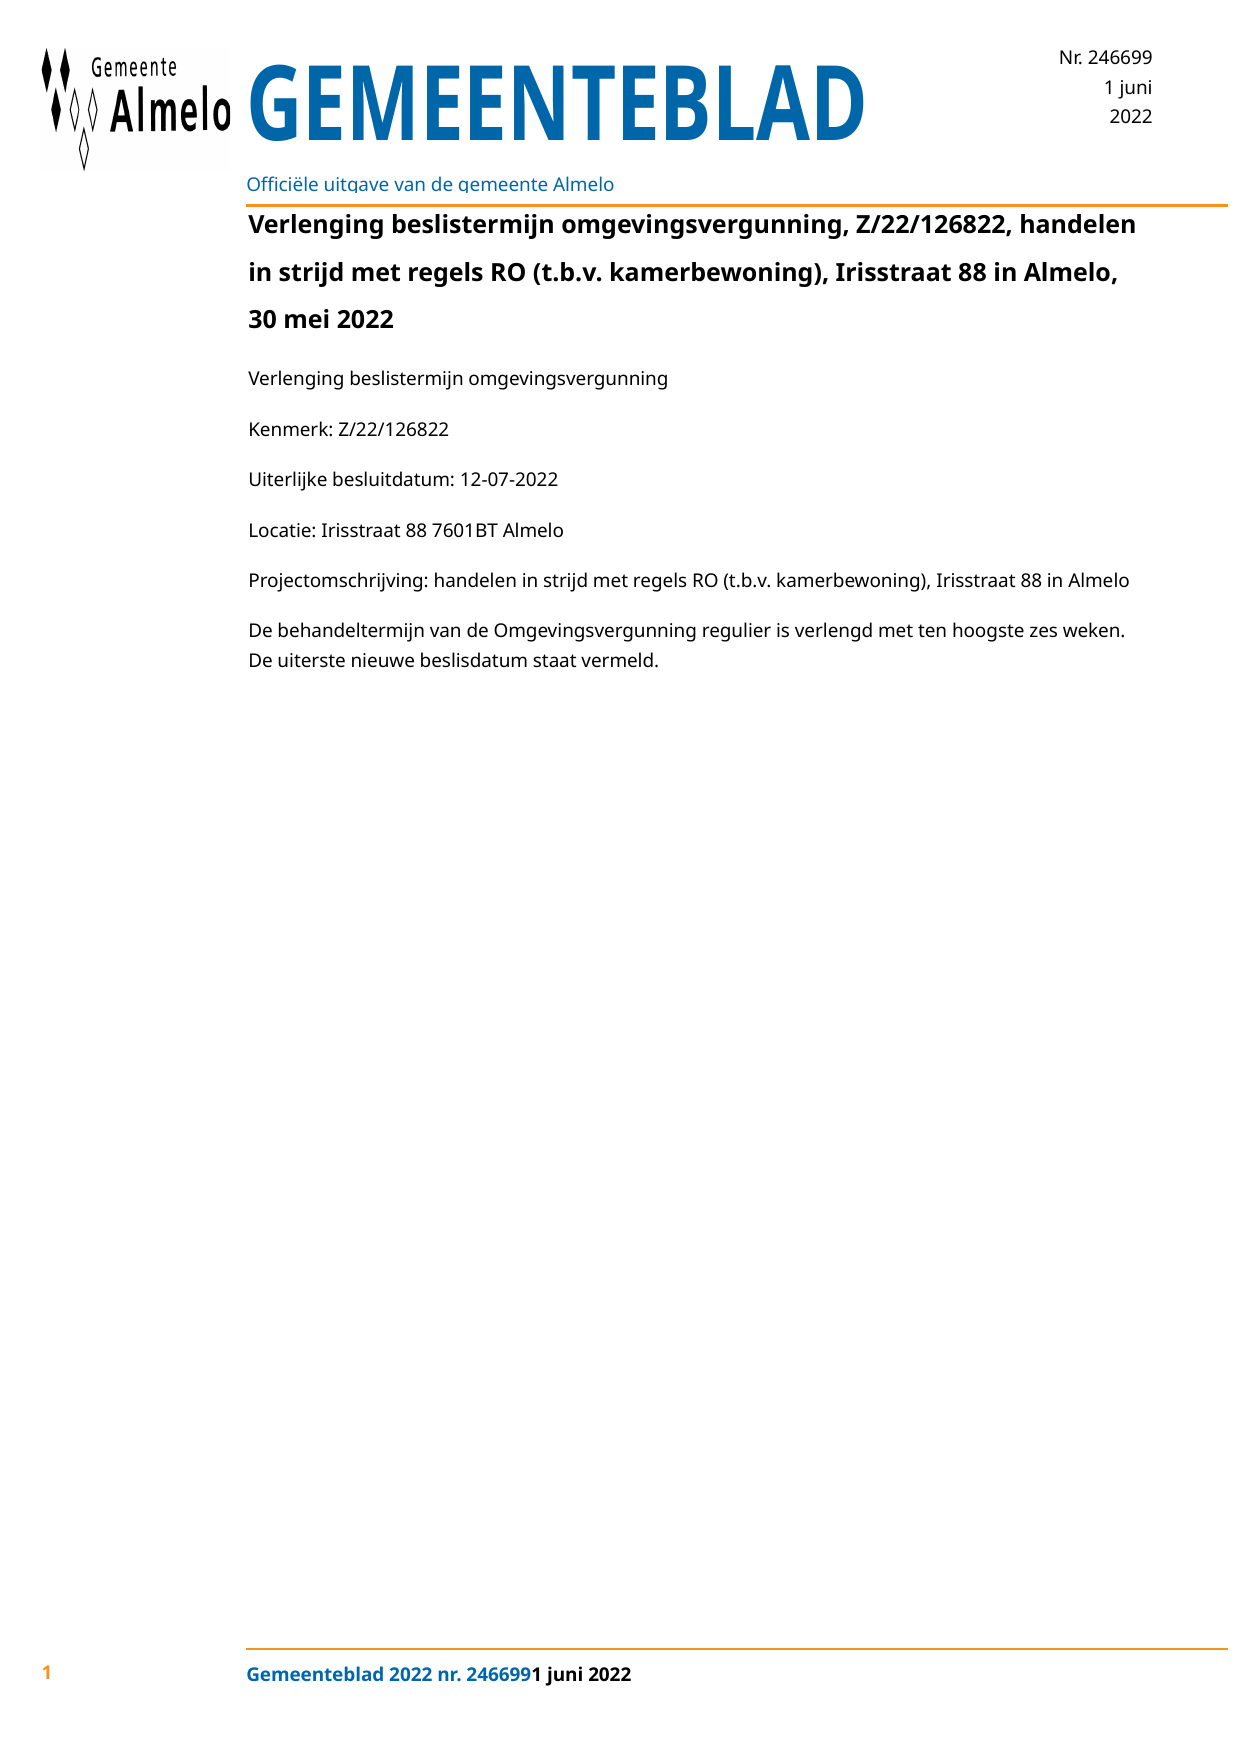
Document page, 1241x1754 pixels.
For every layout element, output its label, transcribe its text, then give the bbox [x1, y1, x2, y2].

text Kenmerk: Z/22/126822 [248, 416, 1152, 442]
text De behandeltermijn van de Omgevingsvergunning regulier is verlengd met ten hoogste zes weken. De uiterste nieuwe beslisdatum staat vermeld. [248, 618, 1152, 673]
text Projectomschrijving: handelen in strijd met regels RO (t.b.v. kamerbewoning), Irisstraat 88 in Almelo [248, 567, 1152, 593]
picture [41, 47, 231, 172]
text Locatie: Irisstraat 88 7601BT Almelo [248, 517, 1152, 542]
text Verlenging beslistermijn omgevingsvergunning, Z/22/126822, handelen in strijd met regels RO (t.b.v. kamerbewoning), Irisstraat 88 in Almelo, 30 mei 2022 [248, 207, 1152, 336]
text Uiterlijke besluitdatum: 12-07-2022 [248, 466, 1152, 492]
text Verlenging beslistermijn omgevingsvergunning [248, 366, 1152, 391]
